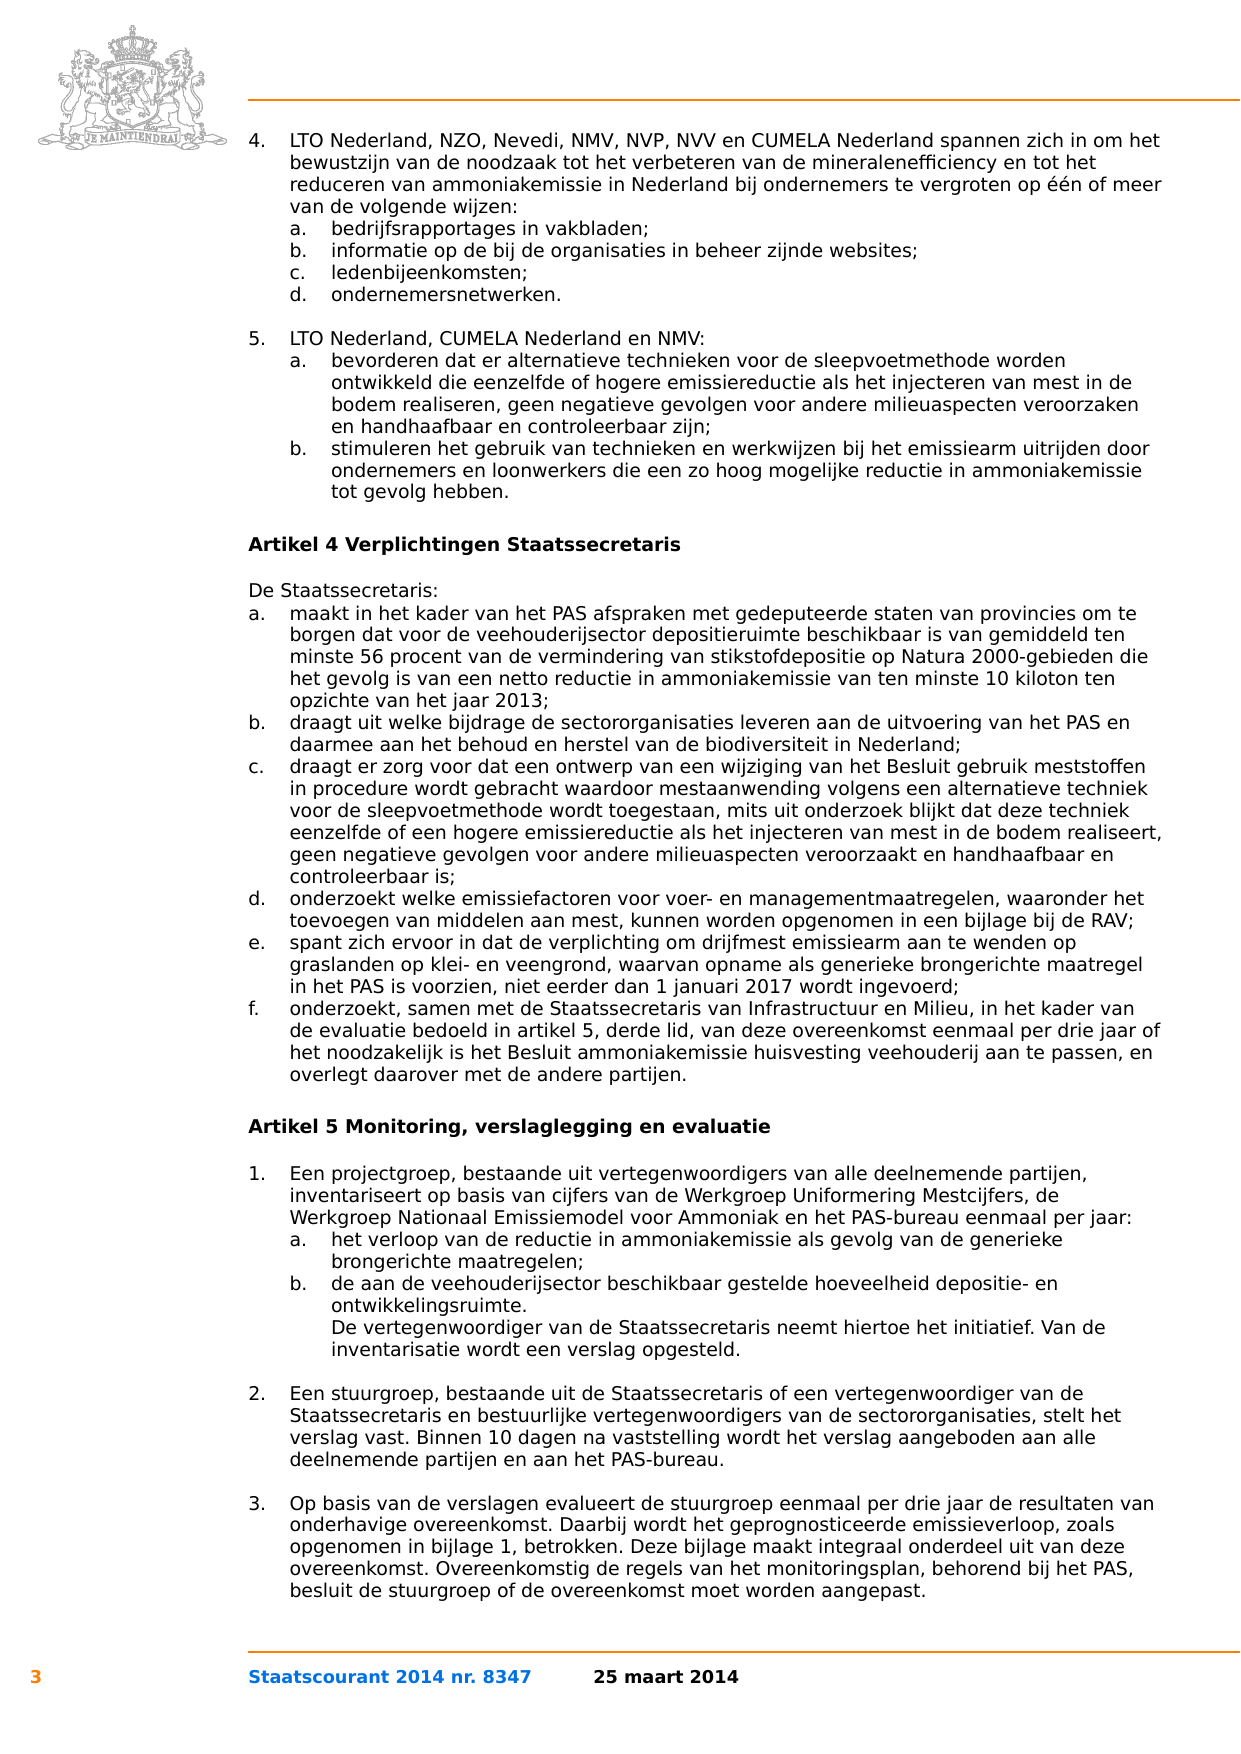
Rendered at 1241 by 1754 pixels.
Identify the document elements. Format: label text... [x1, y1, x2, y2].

text c. ledenbijeenkomsten; [289, 262, 1163, 284]
text 5. LTO Nederland, CUMELA Nederland en NMV: [248, 328, 1163, 349]
text f. onderzoekt, samen met de Staatssecretaris van Infrastructuur en Milieu, in het kader van de evaluatie bedoeld in artikel 5, derde lid, van deze overeenkomst eenmaal per drie jaar of het noodzakelijk is het Besluit ammoniakemissie huisvesting veehouderij aan te passen, en overlegt daarover met de andere partijen. [248, 998, 1163, 1086]
text De Staatssecretaris: [248, 580, 1163, 602]
text d. onderzoekt welke emissiefactoren voor voer- en managementmaatregelen, waaronder het toevoegen van middelen aan mest, kunnen worden opgenomen in een bijlage bij de RAV; [248, 888, 1163, 932]
text c. draagt er zorg voor dat een ontwerp van een wijziging van het Besluit gebruik meststoffen in procedure wordt gebracht waardoor mestaanwending volgens een alternatieve techniek voor de sleepvoetmethode wordt toegestaan, mits uit onderzoek blijkt dat deze techniek eenzelfde of een hogere emissiereductie als het injecteren van mest in de bodem realiseert, geen negatieve gevolgen voor andere milieuaspecten veroorzaakt en handhaafbaar en controleerbaar is; [248, 756, 1163, 888]
text 4. LTO Nederland, NZO, Nevedi, NMV, NVP, NVV en CUMELA Nederland spannen zich in om het bewustzijn van de noodzaak tot het verbeteren van de mineralenefficiency en tot het reduceren van ammoniakemissie in Nederland bij ondernemers te vergroten op één of meer van de volgende wijzen: [248, 130, 1163, 218]
text b. de aan de veehouderijsector beschikbaar gestelde hoeveelheid depositie- en ontwikkelingsruimte. [289, 1273, 1163, 1317]
text 2. Een stuurgroep, bestaande uit de Staatssecretaris of een vertegenwoordiger van de Staatssecretaris en bestuurlijke vertegenwoordigers van de sectororganisaties, stelt het verslag vast. Binnen 10 dagen na vaststelling wordt het verslag aangeboden aan alle deelnemende partijen en aan het PAS-bureau. [248, 1383, 1163, 1471]
text a. bevorderen dat er alternatieve technieken voor de sleepvoetmethode worden ontwikkeld die eenzelfde of hogere emissiereductie als het injecteren van mest in de bodem realiseren, geen negatieve gevolgen voor andere milieuaspecten veroorzaken en handhaafbaar en controleerbaar zijn; [289, 349, 1163, 437]
text a. bedrijfsrapportages in vakbladen; [289, 218, 1163, 240]
text b. draagt uit welke bijdrage de sectororganisaties leveren aan de uitvoering van het PAS en daarmee aan het behoud en herstel van de biodiversiteit in Nederland; [248, 712, 1163, 756]
text d. ondernemersnetwerken. [289, 284, 1163, 306]
text e. spant zich ervoor in dat de verplichting om drijfmest emissiearm aan te wenden op graslanden op klei- en veengrond, waarvan opname als generieke brongerichte maatregel in het PAS is voorzien, niet eerder dan 1 januari 2017 wordt ingevoerd; [248, 932, 1163, 998]
picture [38, 25, 227, 150]
text De vertegenwoordiger van de Staatssecretaris neemt hiertoe het initiatief. Van de inventarisatie wordt een verslag opgesteld. [331, 1317, 1163, 1361]
text a. het verloop van de reductie in ammoniakemissie als gevolg van de generieke brongerichte maatregelen; [289, 1229, 1163, 1273]
text 1. Een projectgroep, bestaande uit vertegenwoordigers van alle deelnemende partijen, inventariseert op basis van cijfers van de Werkgroep Uniformering Mestcijfers, de Werkgroep Nationaal Emissiemodel voor Ammoniak en het PAS-bureau eenmaal per jaar: [248, 1163, 1163, 1229]
subtitle Artikel 4 Verplichtingen Staatssecretaris [248, 533, 1163, 555]
text b. stimuleren het gebruik van technieken en werkwijzen bij het emissiearm uitrijden door ondernemers en loonwerkers die een zo hoog mogelijke reductie in ammoniakemissie tot gevolg hebben. [289, 437, 1163, 503]
text b. informatie op de bij de organisaties in beheer zijnde websites; [289, 240, 1163, 262]
text a. maakt in het kader van het PAS afspraken met gedeputeerde staten van provincies om te borgen dat voor de veehouderijsector depositieruimte beschikbaar is van gemiddeld ten minste 56 procent van de vermindering van stikstofdepositie op Natura 2000-gebieden die het gevolg is van een netto reductie in ammoniakemissie van ten minste 10 kiloton ten opzichte van het jaar 2013; [248, 602, 1163, 712]
text 3. Op basis van de verslagen evalueert de stuurgroep eenmaal per drie jaar de resultaten van onderhavige overeenkomst. Daarbij wordt het geprognosticeerde emissieverloop, zoals opgenomen in bijlage 1, betrokken. Deze bijlage maakt integraal onderdeel uit van deze overeenkomst. Overeenkomstig de regels van het monitoringsplan, behorend bij het PAS, besluit de stuurgroep of de overeenkomst moet worden aangepast. [248, 1492, 1163, 1602]
subtitle Artikel 5 Monitoring, verslaglegging en evaluatie [248, 1116, 1163, 1138]
